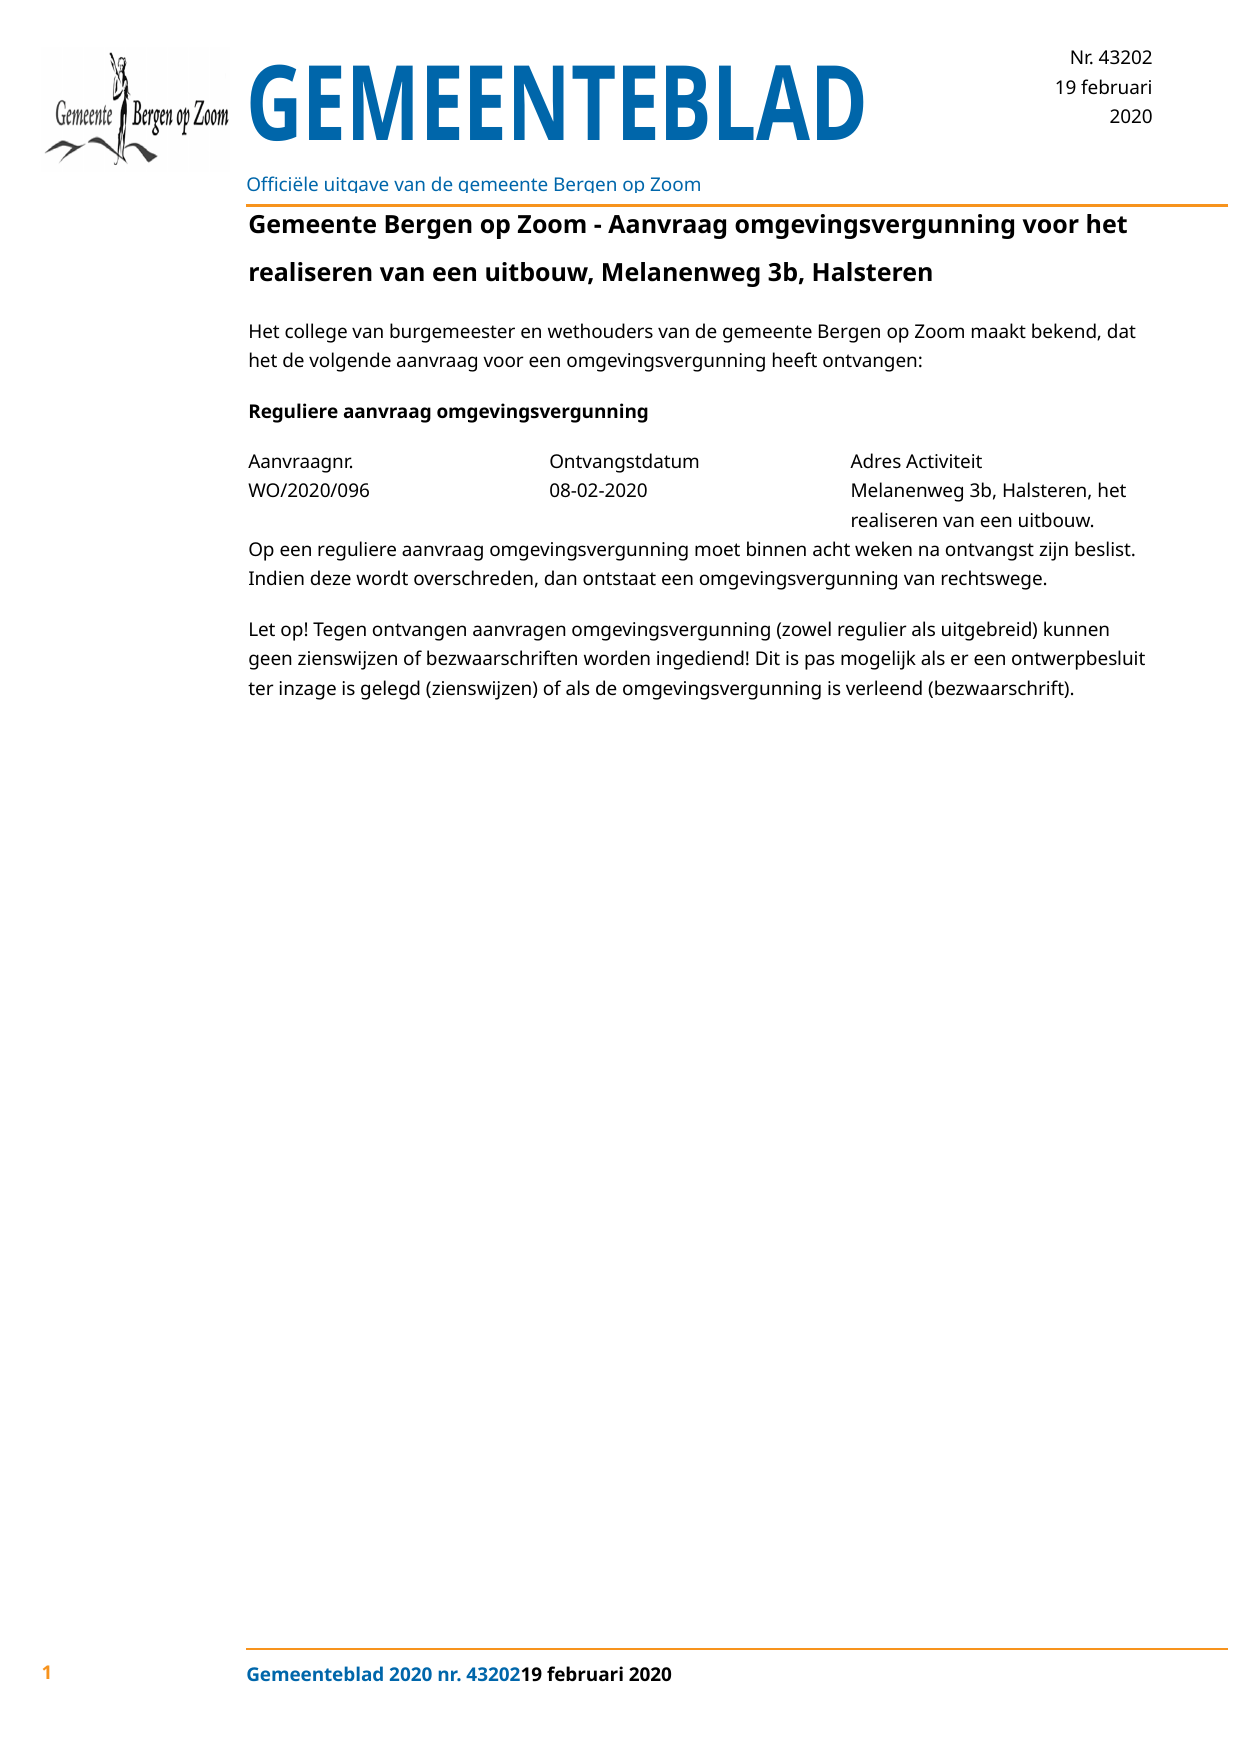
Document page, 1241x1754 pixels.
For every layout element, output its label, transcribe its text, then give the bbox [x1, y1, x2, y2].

picture [41, 47, 231, 172]
text Het college van burgemeester en wethouders van de gemeente Bergen op Zoom maakt bekend, dat het de volgende aanvraag voor een omgevingsvergunning heeft ontvangen: [248, 318, 1152, 373]
table_header WO/2020/096 [248, 478, 549, 533]
text Gemeente Bergen op Zoom - Aanvraag omgevingsvergunning voor het realiseren van een uitbouw, Melanenweg 3b, Halsteren [248, 207, 1152, 288]
table_header Melanenweg 3b, Halsteren, het realiseren van een uitbouw. [850, 478, 1152, 533]
table_header 08-02-2020 [549, 478, 850, 533]
text Reguliere aanvraag omgevingsvergunning [248, 398, 1152, 424]
table_header Aanvraagnr. [248, 449, 549, 474]
text Let op! Tegen ontvangen aanvragen omgevingsvergunning (zowel regulier als uitgebreid) kunnen geen zienswijzen of bezwaarschriften worden ingediend! Dit is pas mogelijk als er een ontwerpbesluit ter inzage is gelegd (zienswijzen) of als de omgevingsvergunning is verleend (bezwaarschrift). [248, 616, 1152, 701]
table_header Adres Activiteit [850, 449, 1152, 474]
table_header Ontvangstdatum [549, 449, 850, 474]
text Op een reguliere aanvraag omgevingsvergunning moet binnen acht weken na ontvangst zijn beslist. Indien deze wordt overschreden, dan ontstaat een omgevingsvergunning van rechtswege. [248, 536, 1152, 591]
